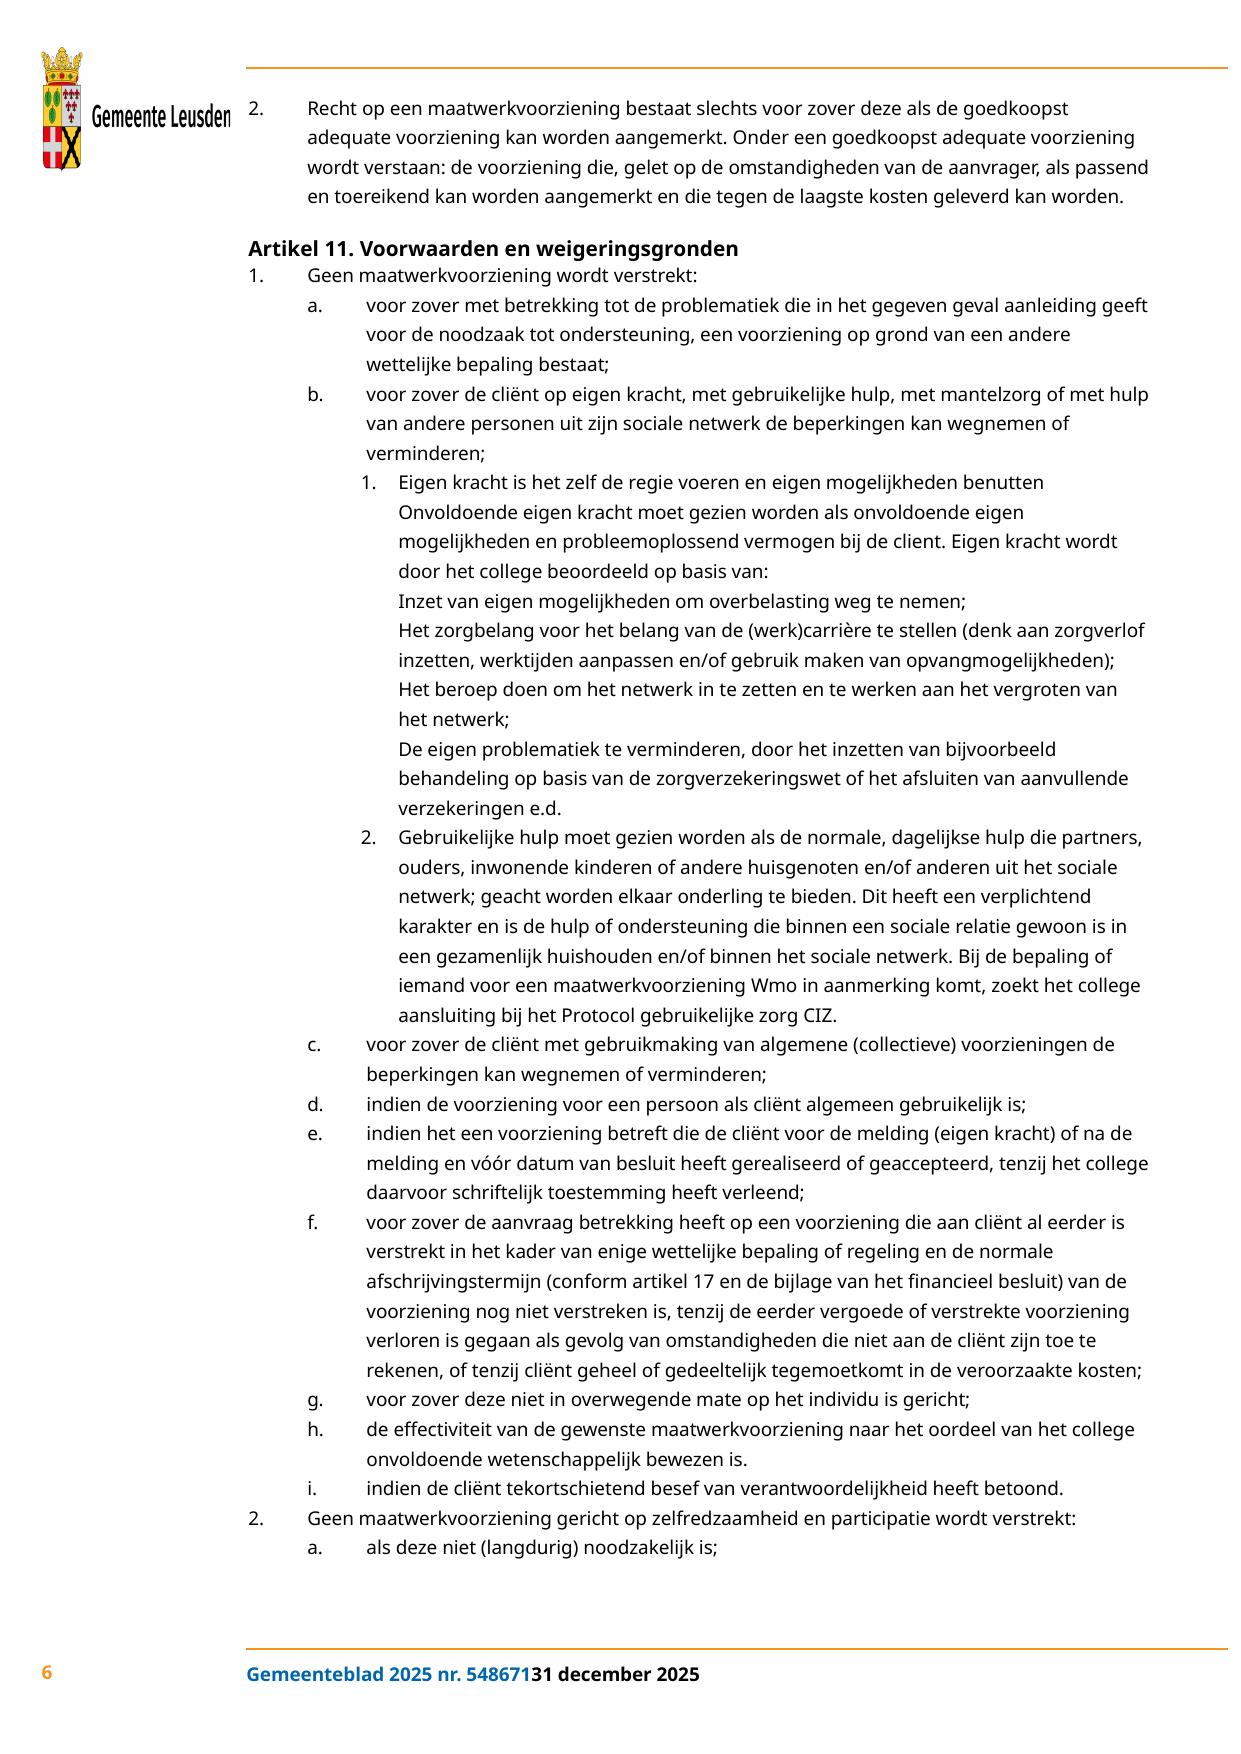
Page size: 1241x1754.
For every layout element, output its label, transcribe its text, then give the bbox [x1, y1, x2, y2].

list Recht op een maatwerkvoorziening bestaat slechts voor zover deze als de goedkoopst adequate voorziening kan worden aangemerkt. Onder een goedkoopst adequate voorziening wordt verstaan: de voorziening die, gelet op de omstandigheden van de aanvrager, als passend en toereikend kan worden aangemerkt en die tegen de laagste kosten geleverd kan worden. [248, 95, 1152, 209]
text Artikel 11. Voorwaarden en weigeringsgronden [248, 234, 1152, 262]
list Gebruikelijke hulp moet gezien worden als de normale, dagelijkse hulp die partners, ouders, inwonende kinderen of andere huisgenoten en/of anderen uit het sociale netwerk; geacht worden elkaar onderling te bieden. Dit heeft een verplichtend karakter en is de hulp of ondersteuning die binnen een sociale relatie gewoon is in een gezamenlijk huishouden en/of binnen het sociale netwerk. Bij de bepaling of iemand voor een maatwerkvoorziening Wmo in aanmerking komt, zoekt het college aansluiting bij het Protocol gebruikelijke zorg CIZ. [361, 824, 1152, 1028]
list voor zover de aanvraag betrekking heeft op een voorziening die aan cliënt al eerder is verstrekt in het kader van enige wettelijke bepaling of regeling en de normale afschrijvingstermijn (conform artikel 17 en de bijlage van het financieel besluit) van de voorziening nog niet verstreken is, tenzij de eerder vergoede of verstrekte voorziening verloren is gegaan als gevolg van omstandigheden die niet aan de cliënt zijn toe te rekenen, of tenzij cliënt geheel of gedeeltelijk tegemoetkomt in de veroorzaakte kosten; [307, 1209, 1152, 1383]
list voor zover de cliënt met gebruikmaking van algemene (collectieve) voorzieningen de beperkingen kan wegnemen of verminderen; [307, 1032, 1152, 1087]
list Eigen kracht is het zelf de regie voeren en eigen mogelijkheden benutten Onvoldoende eigen kracht moet gezien worden als onvoldoende eigen mogelijkheden en probleemoplossend vermogen bij de client. Eigen kracht wordt door het college beoordeeld op basis van: [361, 469, 1152, 584]
list Geen maatwerkvoorziening wordt verstrekt: [248, 262, 1152, 288]
list voor zover de cliënt op eigen kracht, met gebruikelijke hulp, met mantelzorg of met hulp van andere personen uit zijn sociale netwerk de beperkingen kan wegnemen of verminderen; [307, 381, 1152, 466]
list indien de voorziening voor een persoon als cliënt algemeen gebruikelijk is; [307, 1091, 1152, 1116]
list indien de cliënt tekortschietend besef van verantwoordelijkheid heeft betoond. [307, 1475, 1152, 1501]
list Geen maatwerkvoorziening gericht op zelfredzaamheid en participatie wordt verstrekt: [248, 1505, 1152, 1531]
list Inzet van eigen mogelijkheden om overbelasting weg te nemen; [361, 588, 1152, 613]
list indien het een voorziening betreft die de cliënt voor de melding (eigen kracht) of na de melding en vóór datum van besluit heeft gerealiseerd of geaccepteerd, tenzij het college daarvoor schriftelijk toestemming heeft verleend; [307, 1120, 1152, 1205]
list De eigen problematiek te verminderen, door het inzetten van bijvoorbeeld behandeling op basis van de zorgverzekeringswet of het afsluiten van aanvullende verzekeringen e.d. [361, 736, 1152, 821]
list als deze niet (langdurig) noodzakelijk is; [307, 1534, 1152, 1560]
picture [41, 47, 231, 172]
list de effectiviteit van de gewenste maatwerkvoorziening naar het oordeel van het college onvoldoende wetenschappelijk bewezen is. [307, 1416, 1152, 1471]
list Het beroep doen om het netwerk in te zetten en te werken aan het vergroten van het netwerk; [361, 677, 1152, 732]
list Het zorgbelang voor het belang van de (werk)carrière te stellen (denk aan zorgverlof inzetten, werktijden aanpassen en/of gebruik maken van opvangmogelijkheden); [361, 617, 1152, 673]
list voor zover deze niet in overwegende mate op het individu is gericht; [307, 1387, 1152, 1412]
list voor zover met betrekking tot de problematiek die in het gegeven geval aanleiding geeft voor de noodzaak tot ondersteuning, een voorziening op grond van een andere wettelijke bepaling bestaat; [307, 292, 1152, 377]
